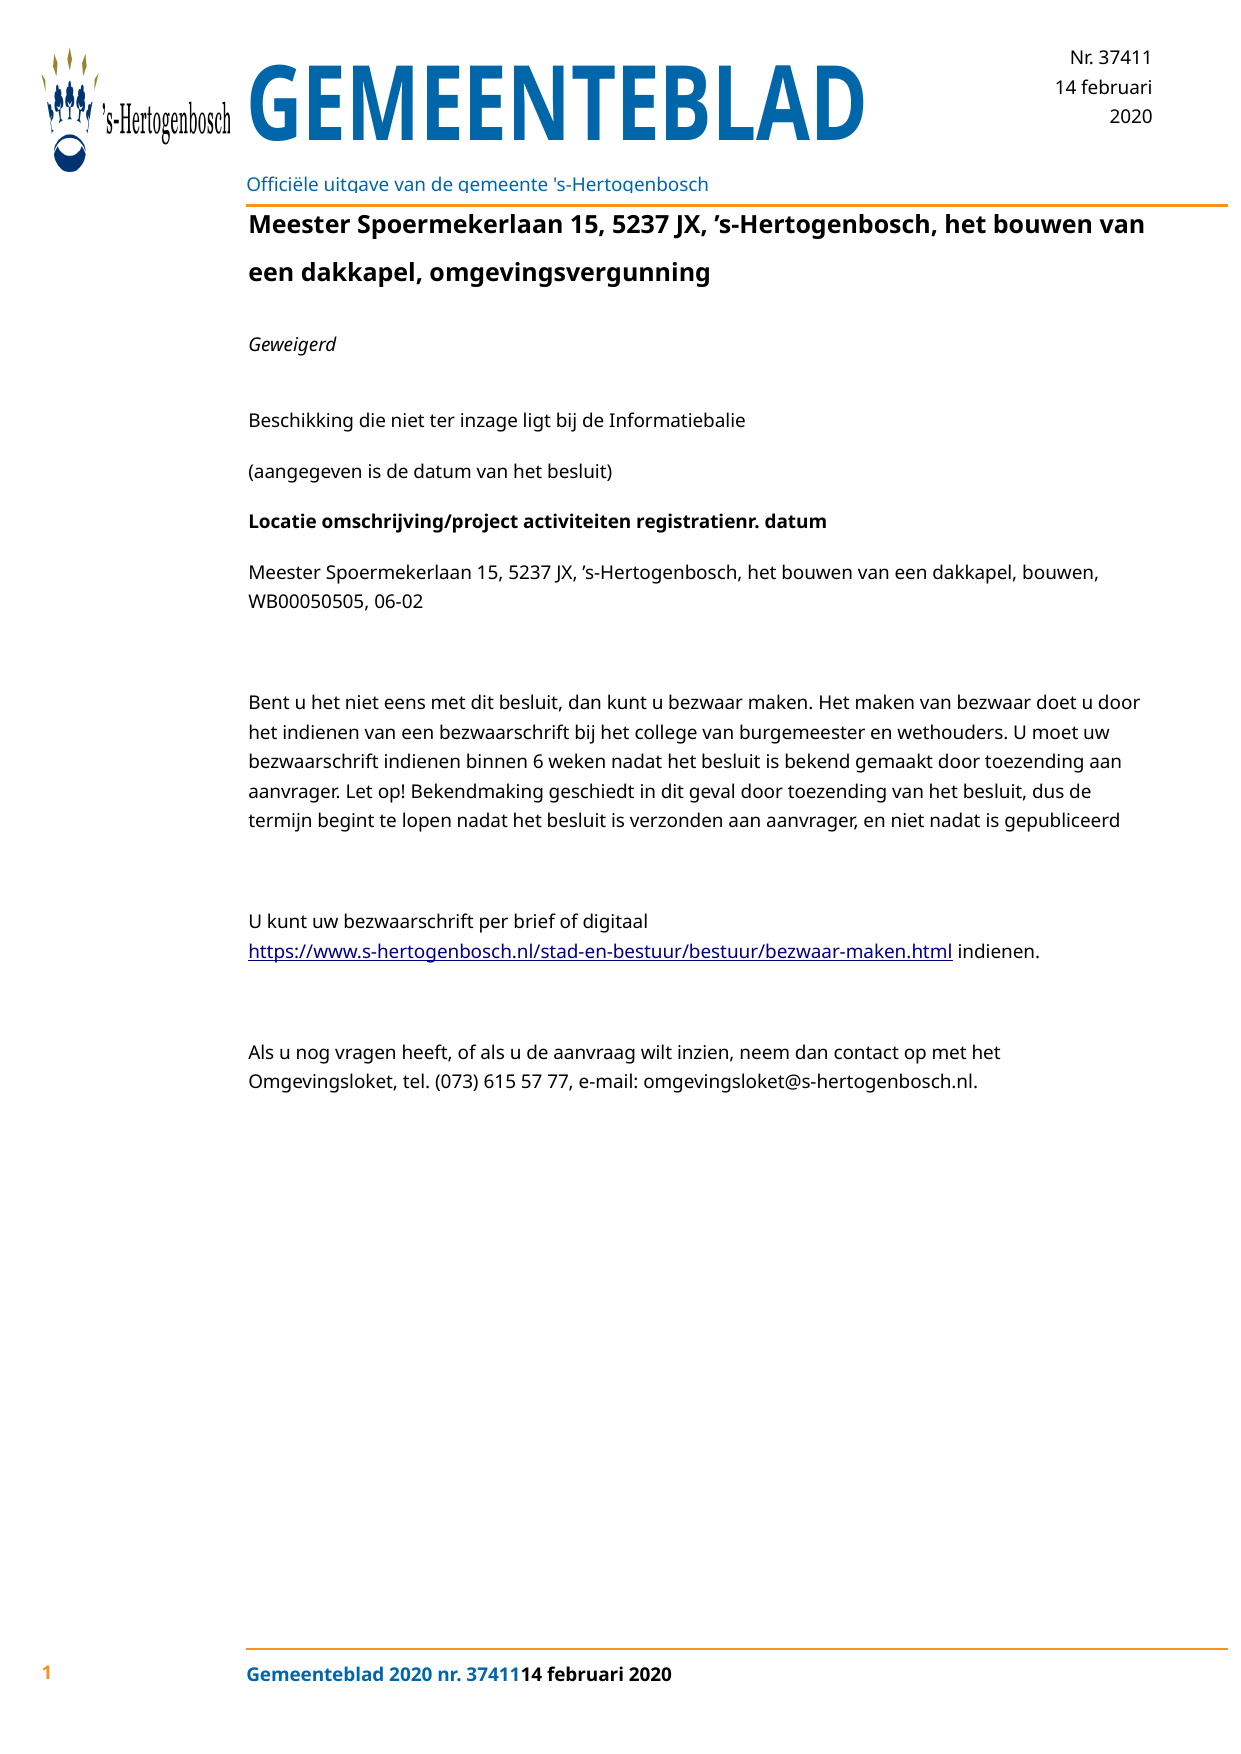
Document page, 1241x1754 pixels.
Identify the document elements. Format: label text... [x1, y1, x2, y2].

text Beschikking die niet ter inzage ligt bij de Informatiebalie [248, 408, 1152, 433]
picture [41, 47, 231, 172]
text U kunt uw bezwaarschrift per brief of digitaal https://www.s-hertogenbosch.nl/stad-en-bestuur/bestuur/bezwaar-maken.html indienen. [248, 908, 1152, 964]
text Als u nog vragen heeft, of als u de aanvraag wilt inzien, neem dan contact op met het Omgevingsloket, tel. (073) 615 57 77, e-mail: omgevingsloket@s-hertogenbosch.nl. [248, 1039, 1152, 1094]
text Meester Spoermekerlaan 15, 5237 JX, ’s-Hertogenbosch, het bouwen van een dakkapel, bouwen, WB00050505, 06-02 [248, 559, 1152, 614]
text (aangegeven is de datum van het besluit) [248, 458, 1152, 484]
text Bent u het niet eens met dit besluit, dan kunt u bezwaar maken. Het maken van bezwaar doet u door het indienen van een bezwaarschrift bij het college van burgemeester en wethouders. U moet uw bezwaarschrift indienen binnen 6 weken nadat het besluit is bekend gemaakt door toezending aan aanvrager. Let op! Bekendmaking geschiedt in dit geval door toezending van het besluit, dus de termijn begint te lopen nadat het besluit is verzonden aan aanvrager, en niet nadat is gepubliceerd [248, 689, 1152, 833]
text Locatie omschrijving/project activiteiten registratienr. datum [248, 508, 1152, 534]
text Geweigerd [248, 331, 1152, 357]
text Meester Spoermekerlaan 15, 5237 JX, ’s-Hertogenbosch, het bouwen van een dakkapel, omgevingsvergunning [248, 207, 1152, 288]
